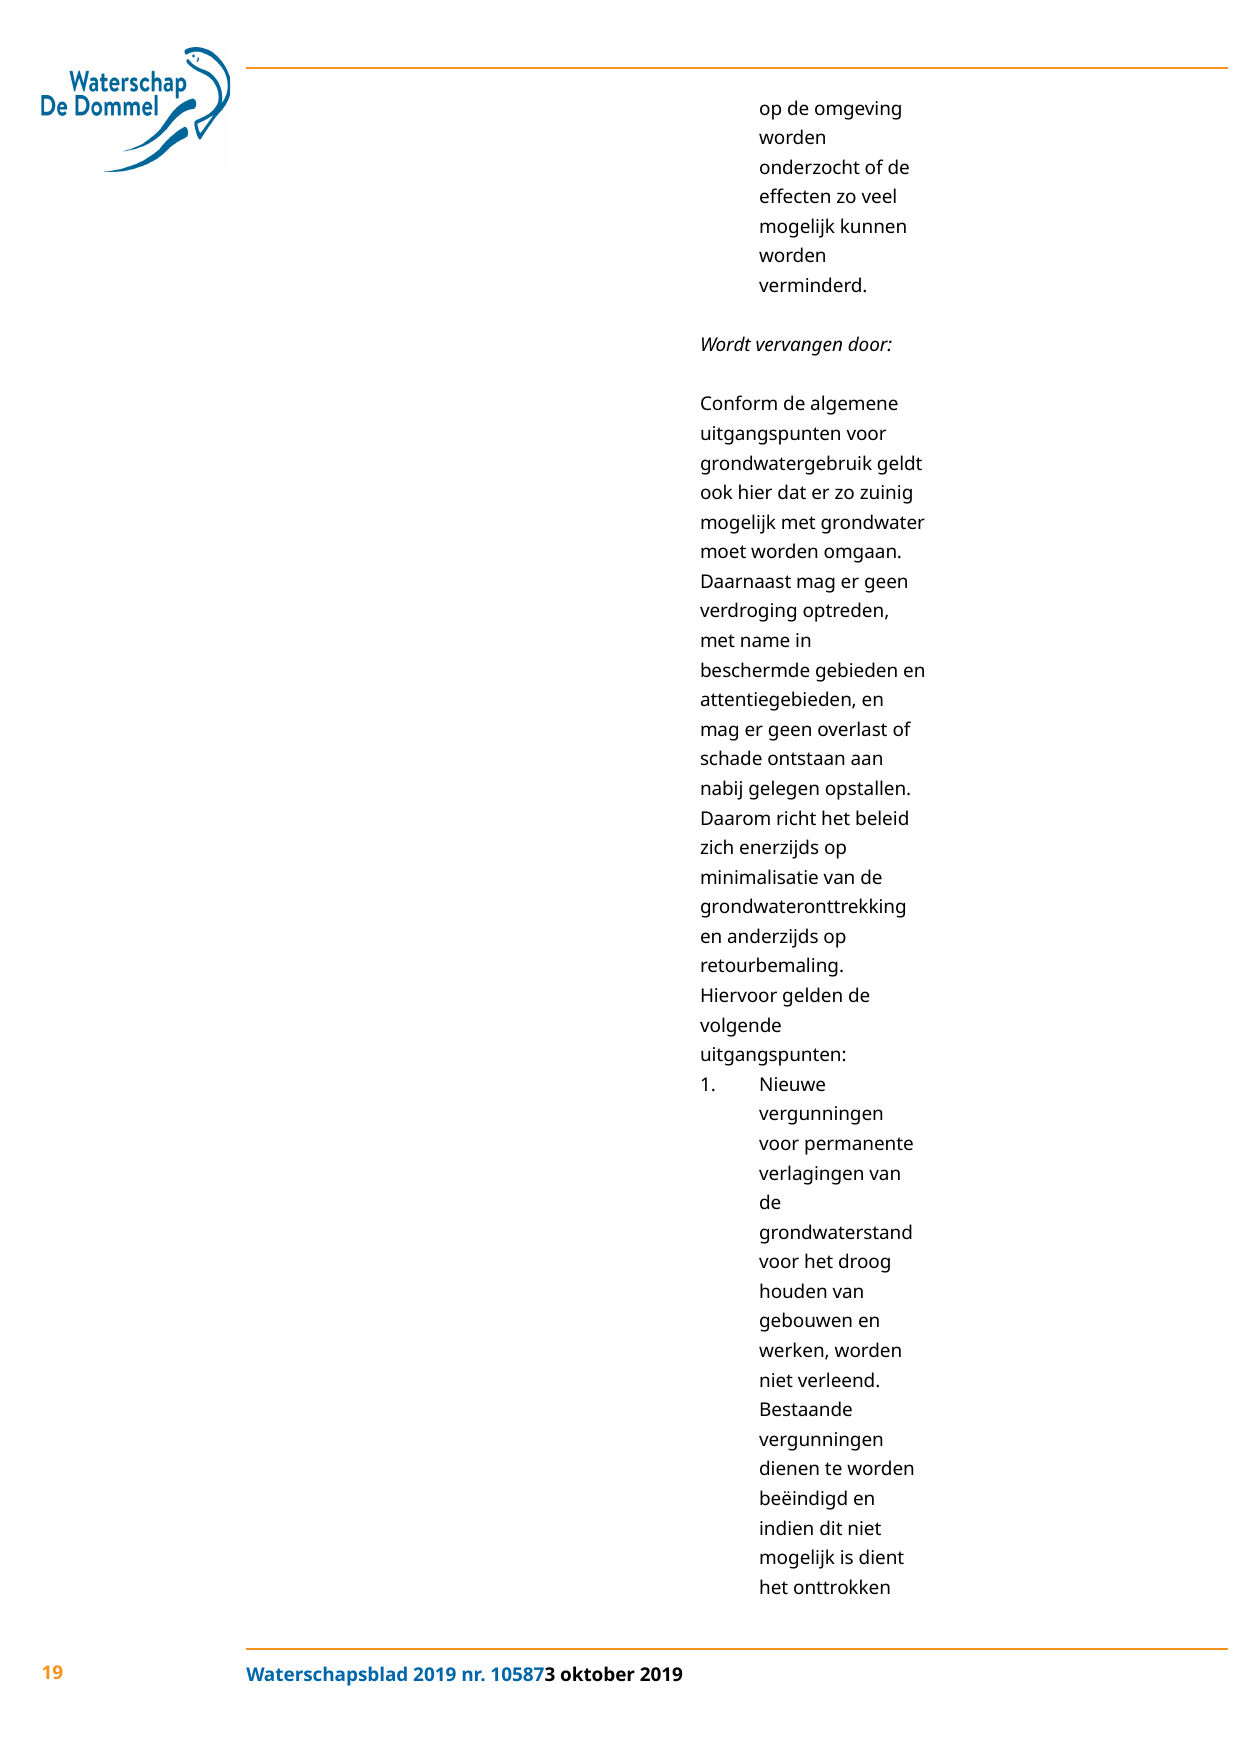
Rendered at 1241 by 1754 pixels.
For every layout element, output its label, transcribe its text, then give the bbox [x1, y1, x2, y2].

table_cell [248, 95, 474, 1600]
picture [45, 99, 51, 111]
picture [41, 47, 231, 172]
table_cell [474, 95, 700, 1600]
table_cell [926, 95, 1152, 1600]
table_cell op de omgeving worden onderzocht of de effecten zo veel mogelijk kunnen worden verminderd. Wordt vervangen door: Conform de algemene uitgangspunten voor grondwatergebruik geldt ook hier dat er zo zuinig mogelijk met grondwater moet worden omgaan. Daarnaast mag er geen verdroging optreden, met name in beschermde gebieden en attentiegebieden, en mag er geen overlast of schade ontstaan aan nabij gelegen opstallen. Daarom richt het beleid zich enerzijds op minimalisatie van de grondwateronttrekking en anderzijds op retourbemaling. Hiervoor gelden de volgende uitgangspunten: Nieuwe vergunningen voor permanente verlagingen van de grondwaterstand voor het droog houden van gebouwen en werken, worden niet verleend. Bestaande vergunningen dienen te worden beëindigd en indien dit niet mogelijk is dient het onttrokken [700, 95, 926, 1600]
picture [204, 47, 231, 76]
picture [198, 118, 210, 131]
